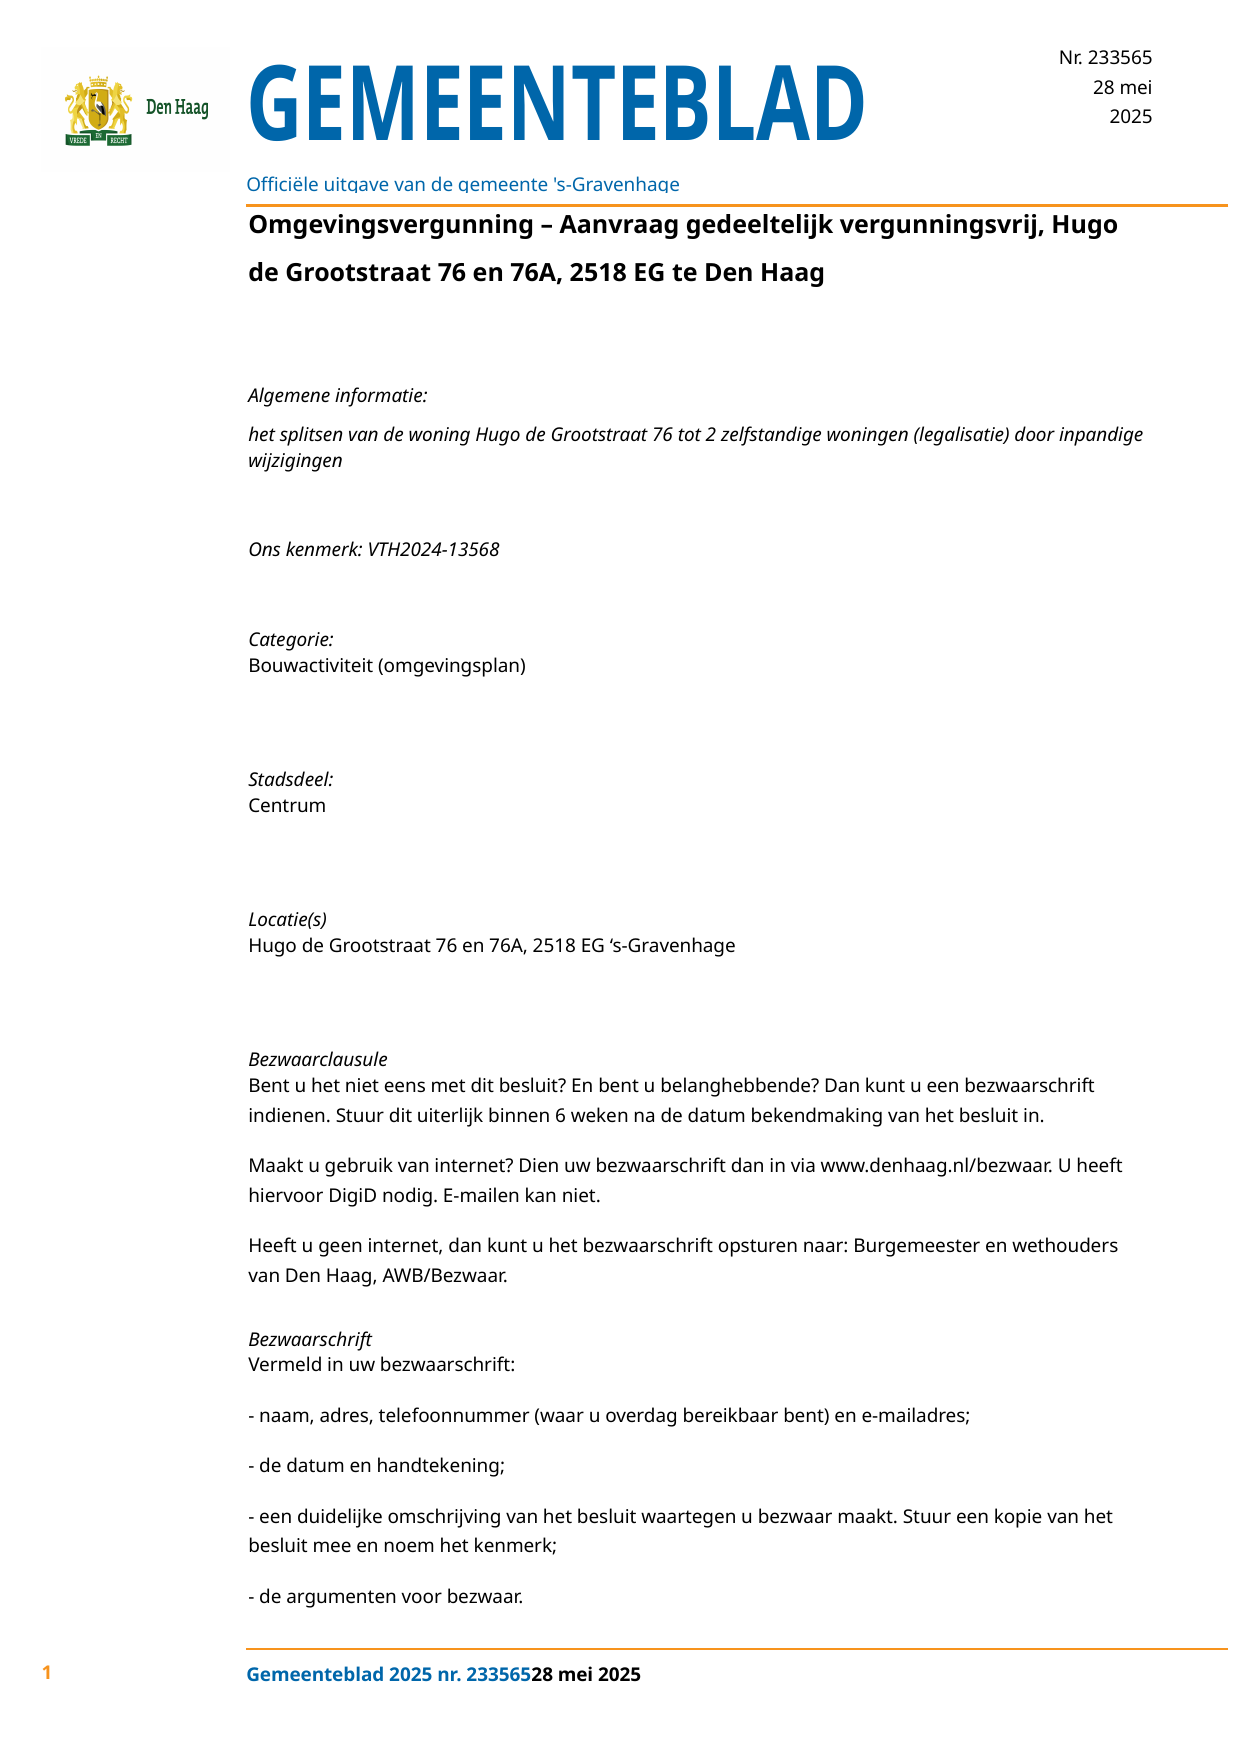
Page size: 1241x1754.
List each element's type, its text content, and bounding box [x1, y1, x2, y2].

text het splitsen van de woning Hugo de Grootstraat 76 tot 2 zelfstandige woningen (legalisatie) door inpandige wijzigingen [248, 421, 1152, 473]
text Vermeld in uw bezwaarschrift: [248, 1352, 1152, 1377]
text - de datum en handtekening; [248, 1452, 1152, 1478]
text Bezwaarschrift [248, 1326, 1152, 1352]
text Omgevingsvergunning – Aanvraag gedeeltelijk vergunningsvrij, Hugo de Grootstraat 76 en 76A, 2518 EG te Den Haag [248, 207, 1152, 288]
text - een duidelijke omschrijving van het besluit waartegen u bezwaar maakt. Stuur een kopie van het besluit mee en noem het kenmerk; [248, 1503, 1152, 1558]
text Locatie(s) [248, 906, 1152, 932]
text Categorie: [248, 626, 1152, 652]
text Hugo de Grootstraat 76 en 76A, 2518 EG ‘s-Gravenhage [248, 932, 1152, 958]
text - naam, adres, telefoonnummer (waar u overdag bereikbaar bent) en e-mailadres; [248, 1402, 1152, 1428]
text Bouwactiviteit (omgevingsplan) [248, 652, 1152, 678]
text Bent u het niet eens met dit besluit? En bent u belanghebbende? Dan kunt u een bezwaarschrift indienen. Stuur dit uiterlijk binnen 6 weken na de datum bekendmaking van het besluit in. [248, 1072, 1152, 1128]
text - de argumenten voor bezwaar. [248, 1583, 1152, 1608]
text Centrum [248, 792, 1152, 818]
picture [41, 47, 231, 172]
text Maakt u gebruik van internet? Dien uw bezwaarschrift dan in via www.denhaag.nl/bezwaar. U heeft hiervoor DigiD nodig. E-mailen kan niet. [248, 1152, 1152, 1208]
text Heeft u geen internet, dan kunt u het bezwaarschrift opsturen naar: Burgemeester en wethouders van Den Haag, AWB/Bezwaar. [248, 1232, 1152, 1288]
text Stadsdeel: [248, 766, 1152, 792]
text Algemene informatie: [248, 382, 1152, 408]
text Ons kenmerk: VTH2024-13568 [248, 537, 1152, 562]
text Bezwaarclausule [248, 1047, 1152, 1072]
